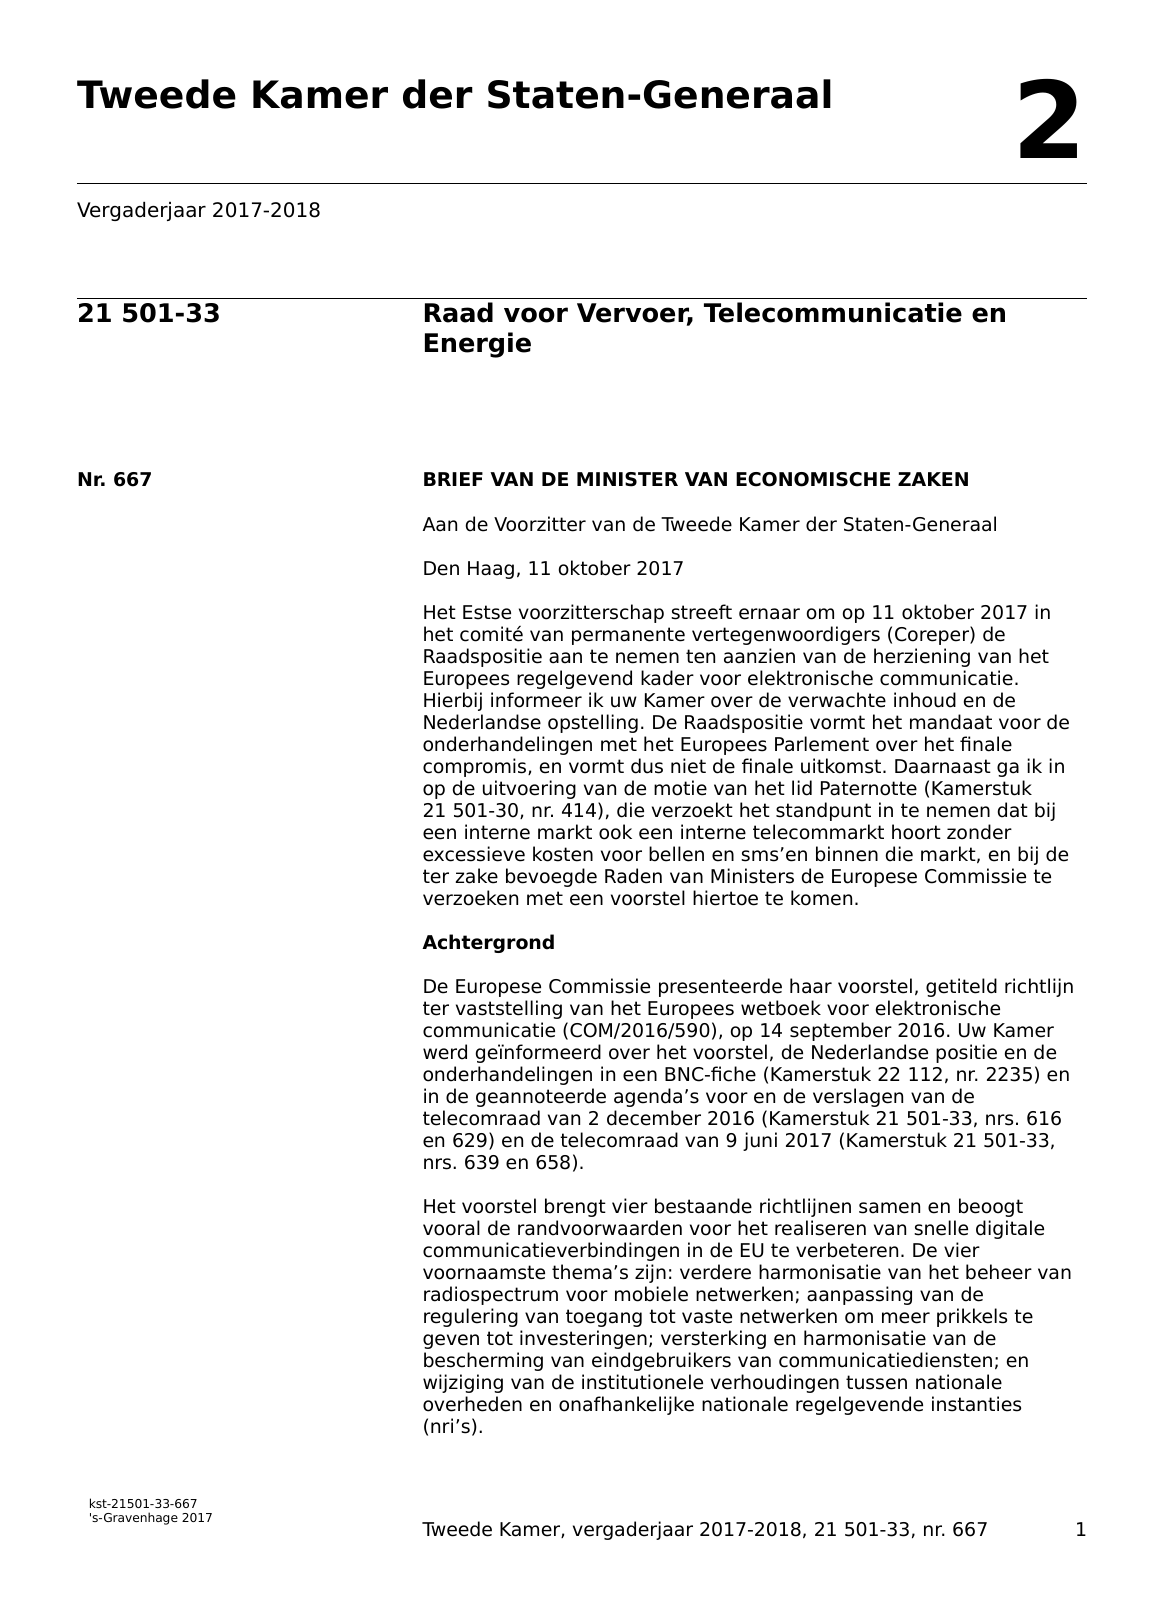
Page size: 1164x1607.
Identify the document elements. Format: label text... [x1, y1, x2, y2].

text Het voorstel brengt vier bestaande richtlijnen samen en beoogt vooral de randvoorwaarden voor het realiseren van snelle digitale communicatieverbindingen in de EU te verbeteren. De vier voornaamste thema’s zijn: verdere harmonisatie van het beheer van radiospectrum voor mobiele netwerken; aanpassing van de regulering van toegang tot vaste netwerken om meer prikkels te geven tot investeringen; versterking en harmonisatie van de bescherming van eindgebruikers van communicatiediensten; en wijziging van de institutionele verhoudingen tussen nationale overheden en onafhankelijke nationale regelgevende instanties (nri’s). [422, 1196, 1087, 1438]
text kst-21501-33-667 [88, 1497, 323, 1511]
table_cell Vergaderjaar 2017-2018 [77, 184, 1087, 298]
text Aan de Voorzitter van de Tweede Kamer der Staten-Generaal [422, 513, 1087, 536]
subtitle Nr. 667 BRIEF VAN DE MINISTER VAN ECONOMISCHE ZAKEN [77, 469, 1087, 491]
table_header Tweede Kamer der Staten-Generaal [77, 59, 886, 183]
table_header 2 [886, 59, 1087, 183]
text 's-Gravenhage 2017 [88, 1511, 323, 1525]
text De Europese Commissie presenteerde haar voorstel, getiteld richtlijn ter vaststelling van het Europees wetboek voor elektronische communicatie (COM/2016/590), op 14 september 2016. Uw Kamer werd geïnformeerd over het voorstel, de Nederlandse positie en de onderhandelingen in een BNC-fiche (Kamerstuk 22 112, nr. 2235) en in de geannoteerde agenda’s voor en de verslagen van de telecomraad van 2 december 2016 (Kamerstuk 21 501-33, nrs. 616 en 629) en de telecomraad van 9 juni 2017 (Kamerstuk 21 501-33, nrs. 639 en 658). [422, 976, 1087, 1174]
subtitle 21 501-33 Raad voor Vervoer, Telecommunicatie en Energie [77, 299, 1087, 358]
subtitle Achtergrond [422, 932, 1087, 954]
text Het Estse voorzitterschap streeft ernaar om op 11 oktober 2017 in het comité van permanente vertegenwoordigers (Coreper) de Raadspositie aan te nemen ten aanzien van de herziening van het Europees regelgevend kader voor elektronische communicatie. Hierbij informeer ik uw Kamer over de verwachte inhoud en de Nederlandse opstelling. De Raadspositie vormt het mandaat voor de onderhandelingen met het Europees Parlement over het finale compromis, en vormt dus niet de finale uitkomst. Daarnaast ga ik in op de uitvoering van de motie van het lid Paternotte (Kamerstuk 21 501-30, nr. 414), die verzoekt het standpunt in te nemen dat bij een interne markt ook een interne telecommarkt hoort zonder excessieve kosten voor bellen en sms’en binnen die markt, en bij de ter zake bevoegde Raden van Ministers de Europese Commissie te verzoeken met een voorstel hiertoe te komen. [422, 602, 1087, 909]
text Den Haag, 11 oktober 2017 [422, 558, 1087, 580]
